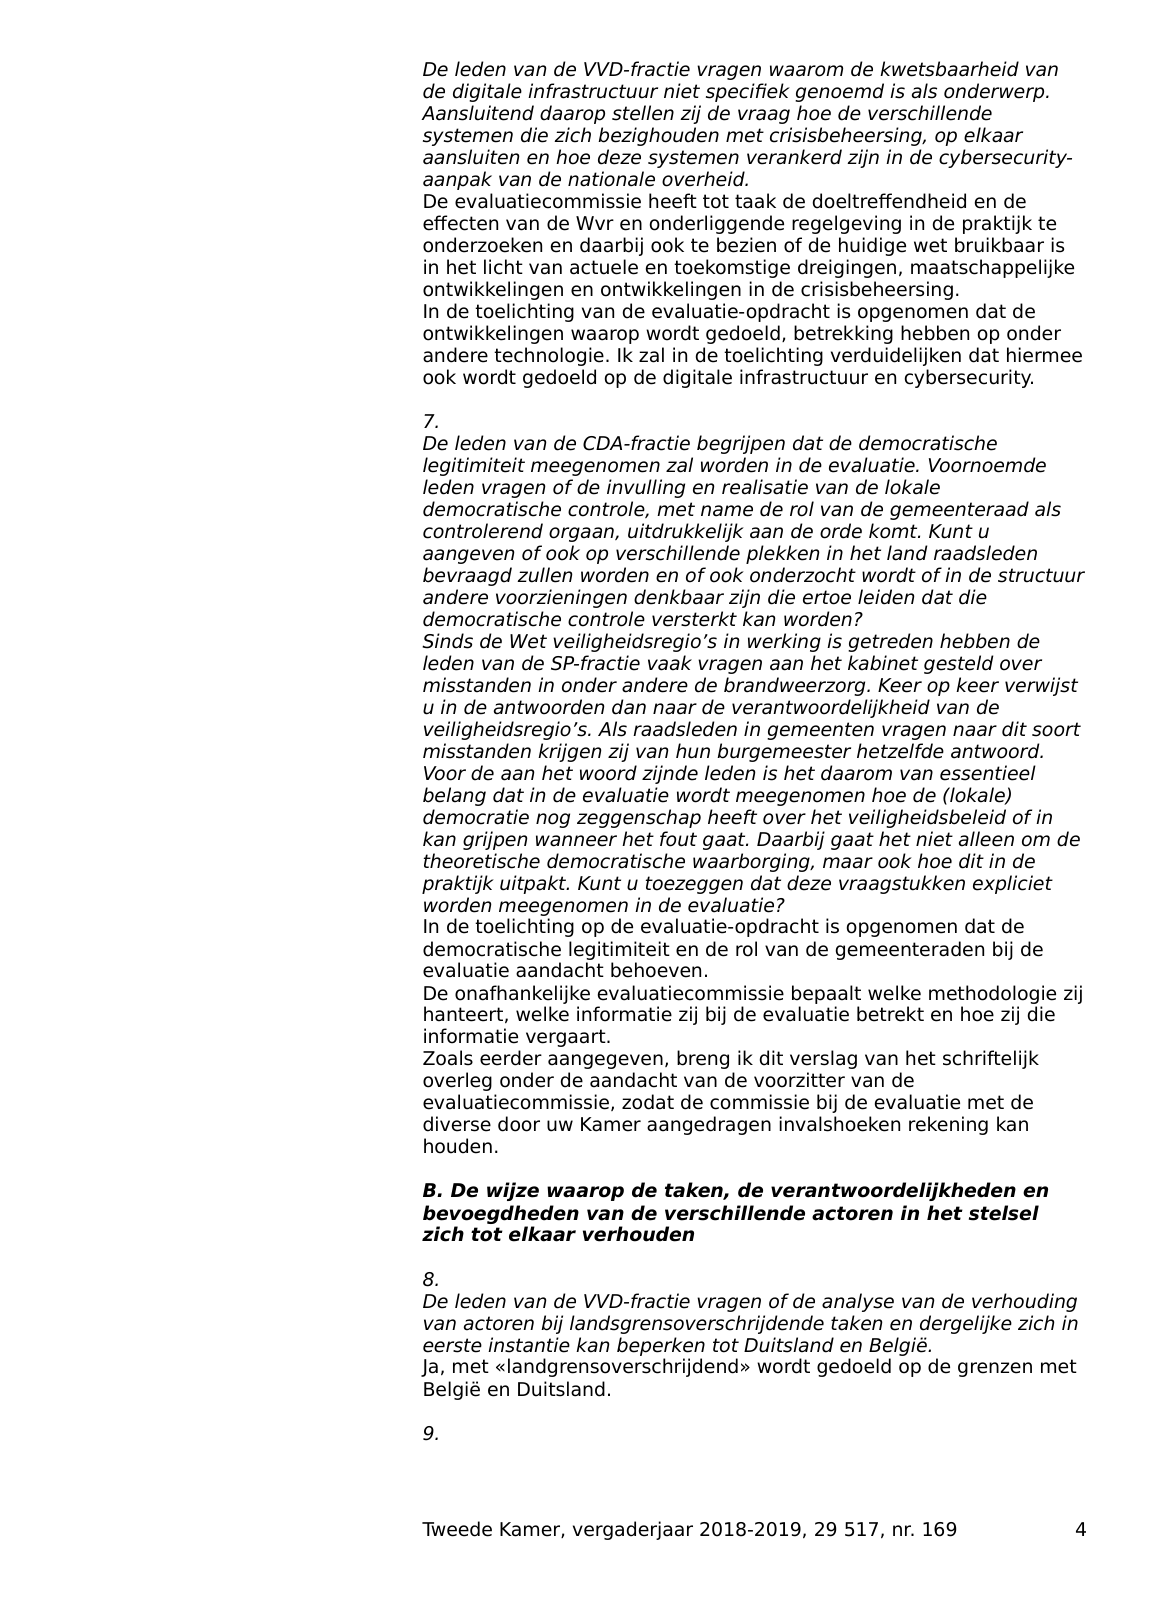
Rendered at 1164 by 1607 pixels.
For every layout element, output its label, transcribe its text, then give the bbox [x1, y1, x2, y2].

text De onafhankelijke evaluatiecommissie bepaalt welke methodologie zij hanteert, welke informatie zij bij de evaluatie betrekt en hoe zij die informatie vergaart. [422, 982, 1087, 1048]
text In de toelichting van de evaluatie-opdracht is opgenomen dat de ontwikkelingen waarop wordt gedoeld, betrekking hebben op onder andere technologie. Ik zal in de toelichting verduidelijken dat hiermee ook wordt gedoeld op de digitale infrastructuur en cybersecurity. [422, 301, 1087, 389]
text 9. [422, 1423, 1087, 1444]
text In de toelichting op de evaluatie-opdracht is opgenomen dat de democratische legitimiteit en de rol van de gemeenteraden bij de evaluatie aandacht behoeven. [422, 916, 1087, 982]
text De leden van de CDA-fractie begrijpen dat de democratische legitimiteit meegenomen zal worden in de evaluatie. Voornoemde leden vragen of de invulling en realisatie van de lokale democratische controle, met name de rol van de gemeenteraad als controlerend orgaan, uitdrukkelijk aan de orde komt. Kunt u aangeven of ook op verschillende plekken in het land raadsleden bevraagd zullen worden en of ook onderzocht wordt of in de structuur andere voorzieningen denkbaar zijn die ertoe leiden dat die democratische controle versterkt kan worden? [422, 433, 1087, 631]
text Ja, met «landgrensoverschrijdend» wordt gedoeld op de grenzen met België en Duitsland. [422, 1356, 1087, 1400]
text Zoals eerder aangegeven, breng ik dit verslag van het schriftelijk overleg onder de aandacht van de voorzitter van de evaluatiecommissie, zodat de commissie bij de evaluatie met de diverse door uw Kamer aangedragen invalshoeken rekening kan houden. [422, 1048, 1087, 1158]
subtitle B. De wijze waarop de taken, de verantwoordelijkheden en bevoegdheden van de verschillende actoren in het stelsel zich tot elkaar verhouden [422, 1180, 1087, 1246]
text 7. [422, 411, 1087, 433]
text 8. [422, 1268, 1087, 1291]
text De leden van de VVD-fractie vragen of de analyse van de verhouding van actoren bij landsgrensoverschrijdende taken en dergelijke zich in eerste instantie kan beperken tot Duitsland en België. [422, 1291, 1087, 1356]
text De evaluatiecommissie heeft tot taak de doeltreffendheid en de effecten van de Wvr en onderliggende regelgeving in de praktijk te onderzoeken en daarbij ook te bezien of de huidige wet bruikbaar is in het licht van actuele en toekomstige dreigingen, maatschappelijke ontwikkelingen en ontwikkelingen in de crisisbeheersing. [422, 191, 1087, 301]
text Sinds de Wet veiligheidsregio’s in werking is getreden hebben de leden van de SP-fractie vaak vragen aan het kabinet gesteld over misstanden in onder andere de brandweerzorg. Keer op keer verwijst u in de antwoorden dan naar de verantwoordelijkheid van de veiligheidsregio’s. Als raadsleden in gemeenten vragen naar dit soort misstanden krijgen zij van hun burgemeester hetzelfde antwoord. Voor de aan het woord zijnde leden is het daarom van essentieel belang dat in de evaluatie wordt meegenomen hoe de (lokale) democratie nog zeggenschap heeft over het veiligheidsbeleid of in kan grijpen wanneer het fout gaat. Daarbij gaat het niet alleen om de theoretische democratische waarborging, maar ook hoe dit in de praktijk uitpakt. Kunt u toezeggen dat deze vraagstukken expliciet worden meegenomen in de evaluatie? [422, 631, 1087, 916]
text De leden van de VVD-fractie vragen waarom de kwetsbaarheid van de digitale infrastructuur niet specifiek genoemd is als onderwerp. Aansluitend daarop stellen zij de vraag hoe de verschillende systemen die zich bezighouden met crisisbeheersing, op elkaar aansluiten en hoe deze systemen verankerd zijn in de cybersecurity-aanpak van de nationale overheid. [422, 59, 1087, 191]
